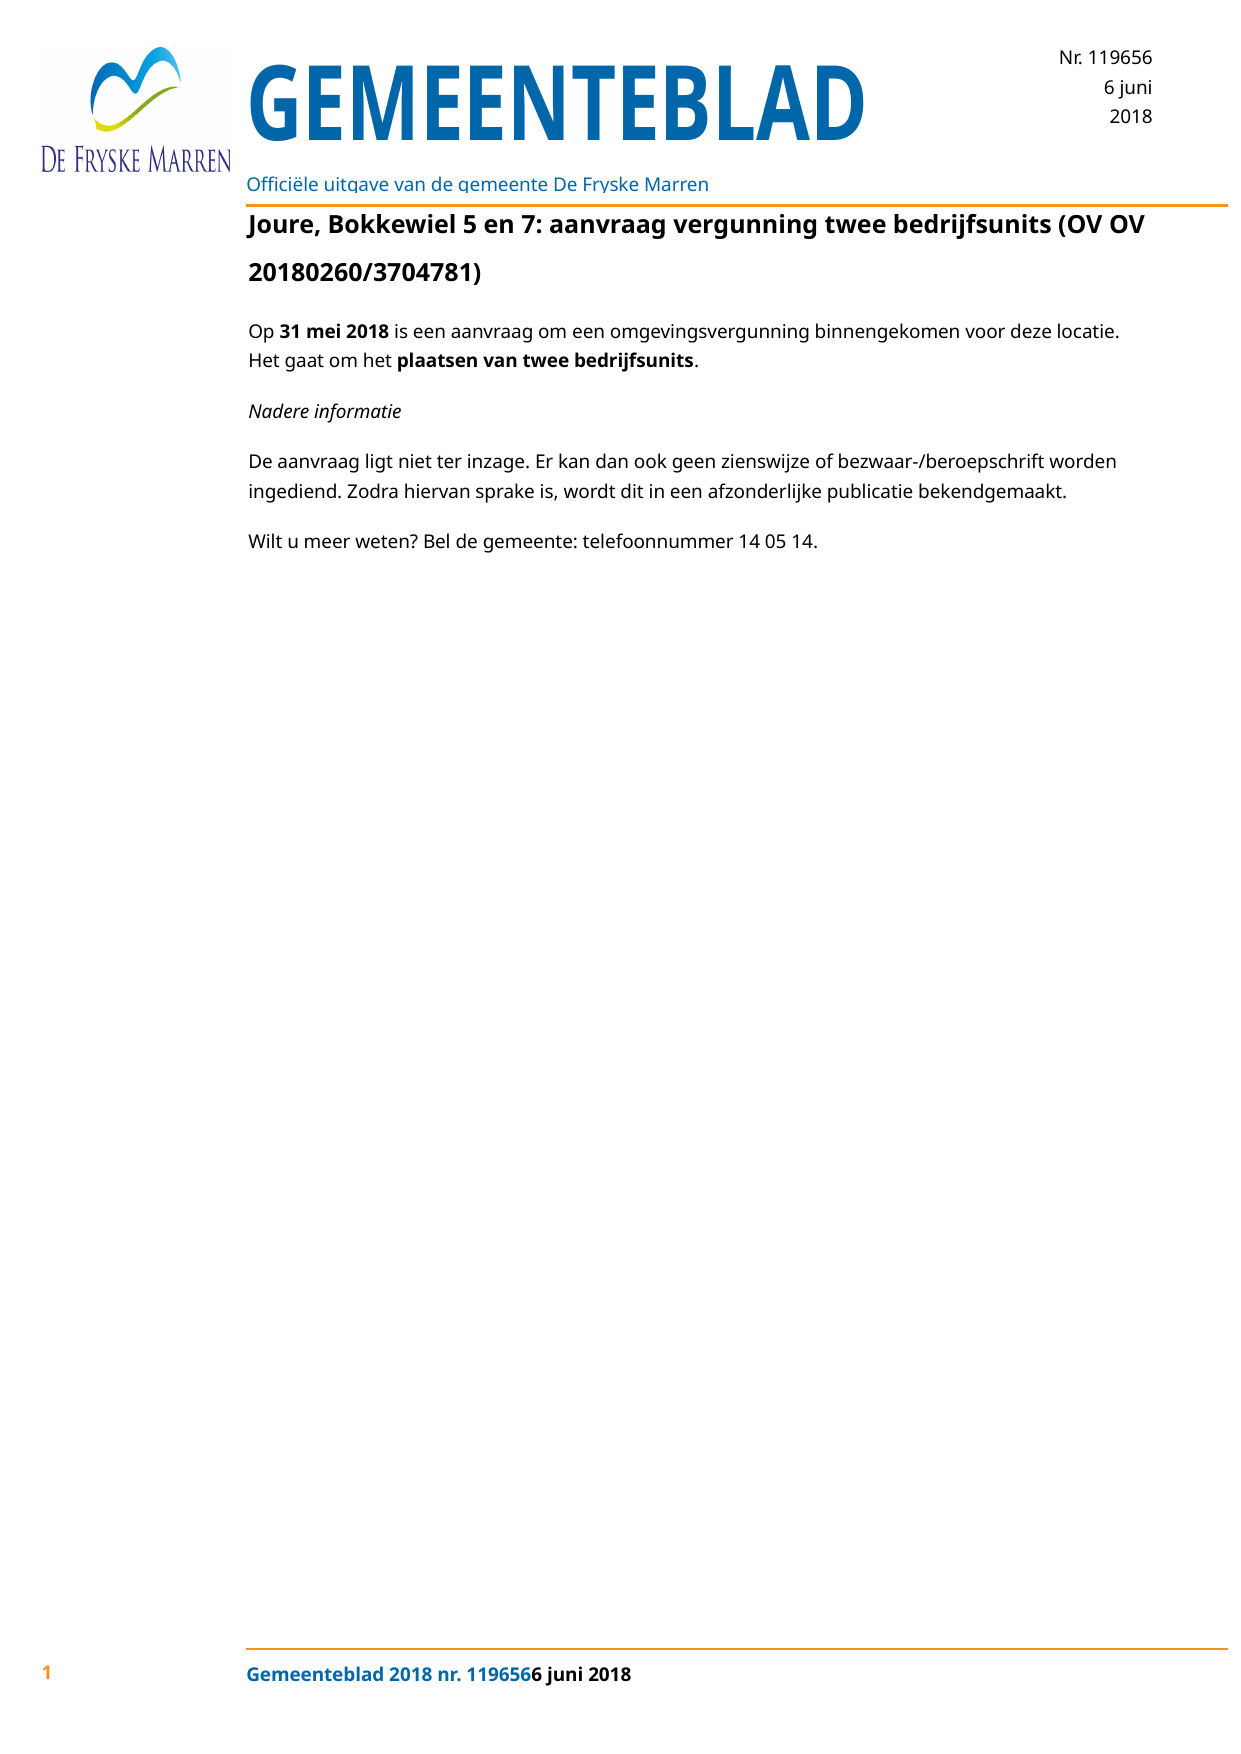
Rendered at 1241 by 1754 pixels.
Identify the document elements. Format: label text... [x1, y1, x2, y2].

text De aanvraag ligt niet ter inzage. Er kan dan ook geen zienswijze of bezwaar-/beroepschrift worden ingediend. Zodra hiervan sprake is, wordt dit in een afzonderlijke publicatie bekendgemaakt. [248, 448, 1152, 504]
text Wilt u meer weten? Bel de gemeente: telefoonnummer 14 05 14. [248, 528, 1152, 554]
text Joure, Bokkewiel 5 en 7: aanvraag vergunning twee bedrijfsunits (OV OV 20180260/3704781) [248, 207, 1152, 288]
text Op 31 mei 2018 is een aanvraag om een omgevingsvergunning binnengekomen voor deze locatie. Het gaat om het plaatsen van twee bedrijfsunits. [248, 318, 1152, 373]
text Nadere informatie [248, 398, 1152, 424]
picture [41, 47, 231, 172]
